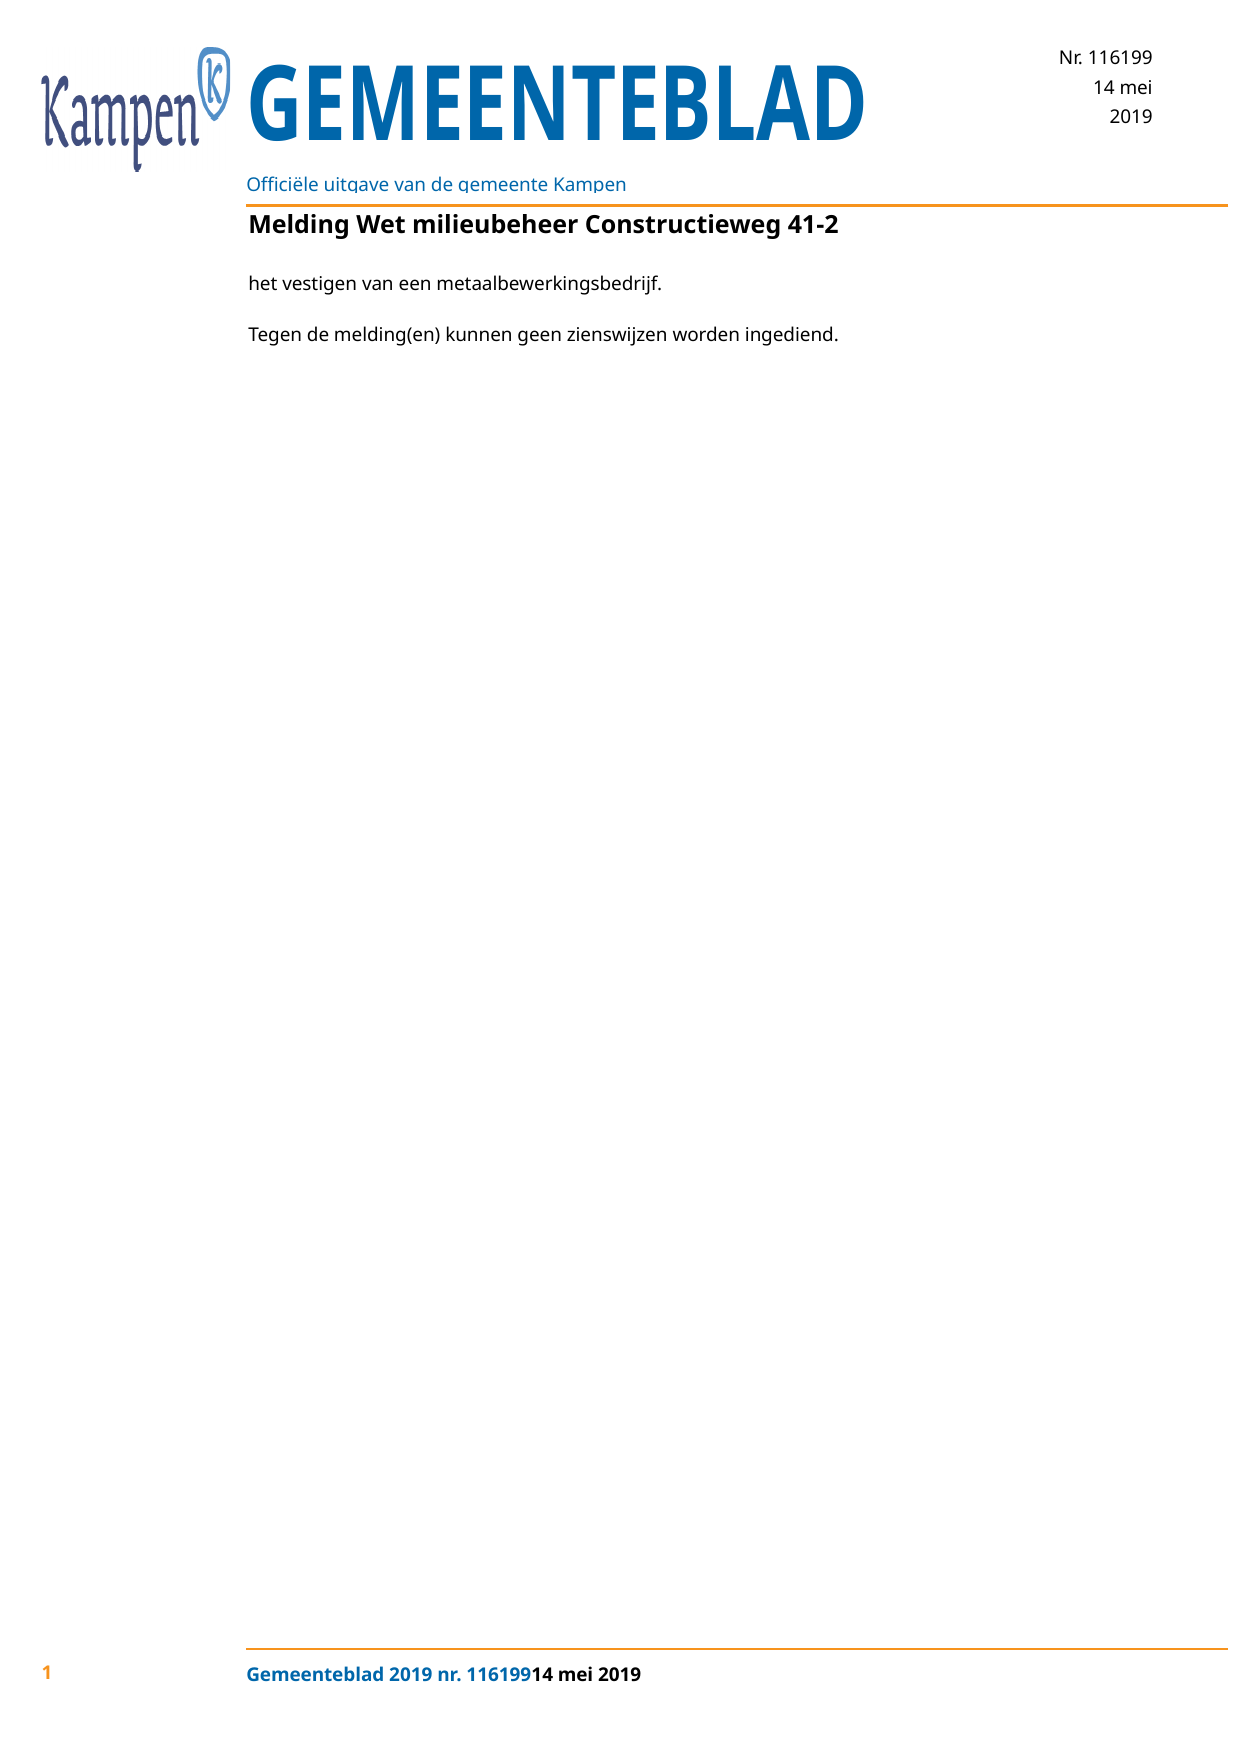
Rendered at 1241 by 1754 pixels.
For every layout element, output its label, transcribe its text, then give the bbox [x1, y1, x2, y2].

picture [41, 47, 231, 172]
text Tegen de melding(en) kunnen geen zienswijzen worden ingediend. [248, 321, 1152, 346]
text het vestigen van een metaalbewerkingsbedrijf. [248, 270, 1152, 296]
text Melding Wet milieubeheer Constructieweg 41-2 [248, 207, 1152, 241]
